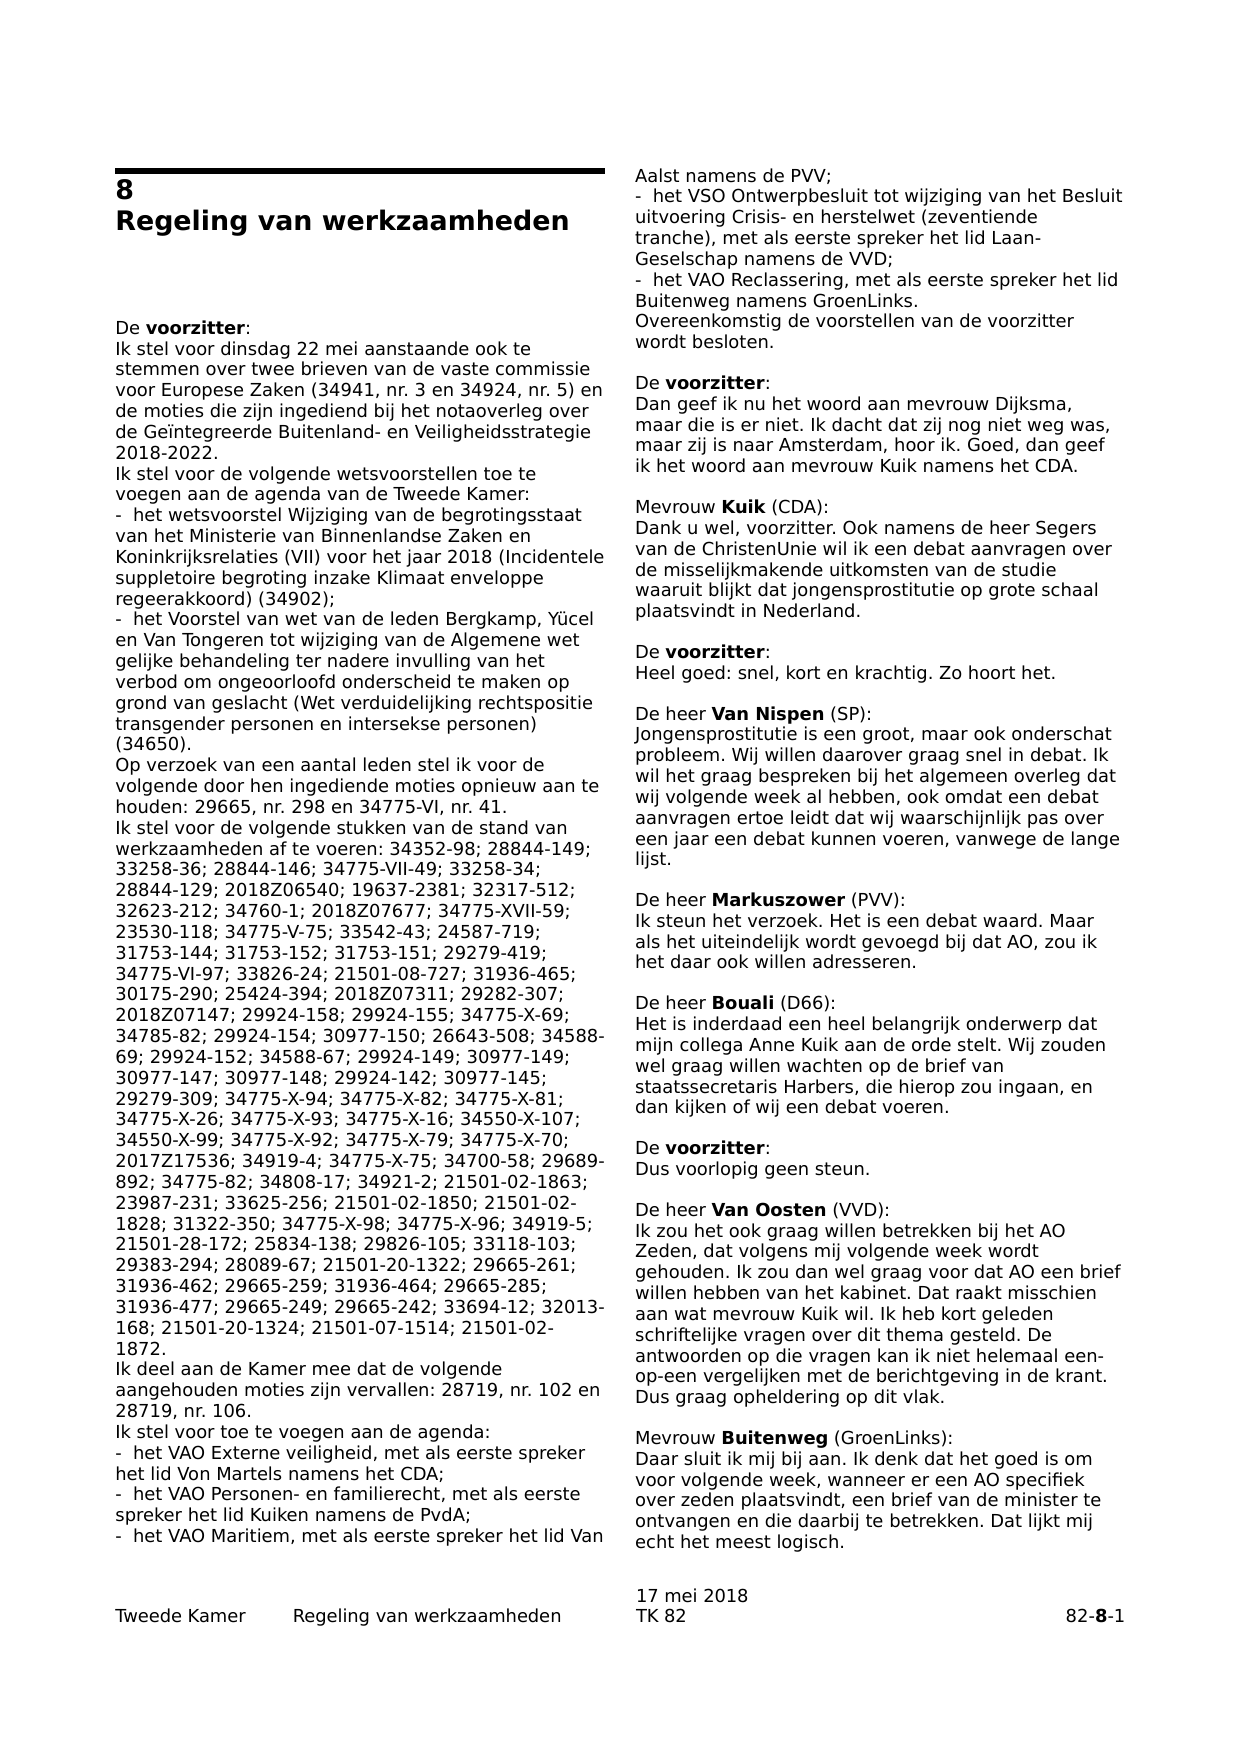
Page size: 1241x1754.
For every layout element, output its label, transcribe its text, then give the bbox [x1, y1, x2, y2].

text Dus voorlopig geen steun. [635, 1159, 1125, 1179]
title 8 Regeling van werkzaamheden [115, 174, 605, 237]
list het VAO Personen- en familierecht, met als eerste spreker het lid Kuiken namens de PvdA; [115, 1484, 605, 1526]
list het Voorstel van wet van de leden Bergkamp, Yücel en Van Tongeren tot wijziging van de Algemene wet gelijke behandeling ter nadere invulling van het verbod om ongeoorloofd onderscheid te maken op grond van geslacht (Wet verduidelijking rechtspositie transgender personen en intersekse personen) (34650). [115, 609, 605, 755]
text De heer Bouali (D66): [635, 993, 1125, 1014]
list het VAO Maritiem, met als eerste spreker het lid Van [115, 1526, 605, 1547]
text Daar sluit ik mij bij aan. Ik denk dat het goed is om voor volgende week, wanneer er een AO specifiek over zeden plaatsvindt, een brief van de minister te ontvangen en die daarbij te betrekken. Dat lijkt mij echt het meest logisch. [635, 1448, 1125, 1553]
list het VSO Ontwerpbesluit tot wijziging van het Besluit uitvoering Crisis- en herstelwet (zeventiende tranche), met als eerste spreker het lid Laan-Geselschap namens de VVD; [635, 186, 1125, 269]
text Ik stel voor de volgende wetsvoorstellen toe te voegen aan de agenda van de Tweede Kamer: [115, 463, 605, 505]
list het VAO Externe veiligheid, met als eerste spreker het lid Von Martels namens het CDA; [115, 1442, 605, 1484]
list het VAO Reclassering, met als eerste spreker het lid Buitenweg namens GroenLinks. [635, 269, 1125, 311]
text Ik stel voor dinsdag 22 mei aanstaande ook te stemmen over twee brieven van de vaste commissie voor Europese Zaken (34941, nr. 3 en 34924, nr. 5) en de moties die zijn ingediend bij het notaoverleg over de Geïntegreerde Buitenland- en Veiligheidsstrategie 2018-2022. [115, 338, 605, 463]
text Ik zou het ook graag willen betrekken bij het AO Zeden, dat volgens mij volgende week wordt gehouden. Ik zou dan wel graag voor dat AO een brief willen hebben van het kabinet. Dat raakt misschien aan wat mevrouw Kuik wil. Ik heb kort geleden schriftelijke vragen over dit thema gesteld. De antwoorden op die vragen kan ik niet helemaal een-op-een vergelijken met de berichtgeving in de krant. Dus graag opheldering op dit vlak. [635, 1220, 1125, 1408]
text Heel goed: snel, kort en krachtig. Zo hoort het. [635, 662, 1125, 683]
text Overeenkomstig de voorstellen van de voorzitter wordt besloten. [635, 311, 1125, 353]
text De voorzitter: [635, 373, 1125, 393]
text De heer Markuszower (PVV): [635, 890, 1125, 911]
text Mevrouw Buitenweg (GroenLinks): [635, 1428, 1125, 1448]
list het wetsvoorstel Wijziging van de begrotingsstaat van het Ministerie van Binnenlandse Zaken en Koninkrijksrelaties (VII) voor het jaar 2018 (Incidentele suppletoire begroting inzake Klimaat enveloppe regeerakkoord) (34902); [115, 505, 605, 609]
text De voorzitter: [635, 642, 1125, 662]
text Ik stel voor de volgende stukken van de stand van werkzaamheden af te voeren: 34352-98; 28844-149; 33258-36; 28844-146; 34775-VII-49; 33258-34; 28844-129; 2018Z06540; 19637-2381; 32317-512; 32623-212; 34760-1; 2018Z07677; 34775-XVII-59; 23530-118; 34775-V-75; 33542-43; 24587-719; 31753-144; 31753-152; 31753-151; 29279-419; 34775-VI-97; 33826-24; 21501-08-727; 31936-465; 30175-290; 25424-394; 2018Z07311; 29282-307; 2018Z07147; 29924-158; 29924-155; 34775-X-69; 34785-82; 29924-154; 30977-150; 26643-508; 34588-69; 29924-152; 34588-67; 29924-149; 30977-149; 30977-147; 30977-148; 29924-142; 30977-145; 29279-309; 34775-X-94; 34775-X-82; 34775-X-81; 34775-X-26; 34775-X-93; 34775-X-16; 34550-X-107; 34550-X-99; 34775-X-92; 34775-X-79; 34775-X-70; 2017Z17536; 34919-4; 34775-X-75; 34700-58; 29689-892; 34775-82; 34808-17; 34921-2; 21501-02-1863; 23987-231; 33625-256; 21501-02-1850; 21501-02-1828; 31322-350; 34775-X-98; 34775-X-96; 34919-5; 21501-28-172; 25834-138; 29826-105; 33118-103; 29383-294; 28089-67; 21501-20-1322; 29665-261; 31936-462; 29665-259; 31936-464; 29665-285; 31936-477; 29665-249; 29665-242; 33694-12; 32013-168; 21501-20-1324; 21501-07-1514; 21501-02-1872. [115, 817, 605, 1359]
text De voorzitter: [635, 1138, 1125, 1159]
text Ik steun het verzoek. Het is een debat waard. Maar als het uiteindelijk wordt gevoegd bij dat AO, zou ik het daar ook willen adresseren. [635, 911, 1125, 973]
text Het is inderdaad een heel belangrijk onderwerp dat mijn collega Anne Kuik aan de orde stelt. Wij zouden wel graag willen wachten op de brief van staatssecretaris Harbers, die hierop zou ingaan, en dan kijken of wij een debat voeren. [635, 1014, 1125, 1118]
text Jongensprostitutie is een groot, maar ook onderschat probleem. Wij willen daarover graag snel in debat. Ik wil het graag bespreken bij het algemeen overleg dat wij volgende week al hebben, ook omdat een debat aanvragen ertoe leidt dat wij waarschijnlijk pas over een jaar een debat kunnen voeren, vanwege de lange lijst. [635, 724, 1125, 870]
list Aalst namens de PVV; [635, 165, 1125, 186]
text Op verzoek van een aantal leden stel ik voor de volgende door hen ingediende moties opnieuw aan te houden: 29665, nr. 298 en 34775-VI, nr. 41. [115, 755, 605, 817]
text Mevrouw Kuik (CDA): [635, 497, 1125, 518]
text Dank u wel, voorzitter. Ook namens de heer Segers van de ChristenUnie wil ik een debat aanvragen over de misselijkmakende uitkomsten van de studie waaruit blijkt dat jongensprostitutie op grote schaal plaatsvindt in Nederland. [635, 518, 1125, 622]
text De heer Van Oosten (VVD): [635, 1199, 1125, 1220]
text Dan geef ik nu het woord aan mevrouw Dijksma, maar die is er niet. Ik dacht dat zij nog niet weg was, maar zij is naar Amsterdam, hoor ik. Goed, dan geef ik het woord aan mevrouw Kuik namens het CDA. [635, 393, 1125, 477]
text Ik deel aan de Kamer mee dat de volgende aangehouden moties zijn vervallen: 28719, nr. 102 en 28719, nr. 106. [115, 1359, 605, 1422]
text De heer Van Nispen (SP): [635, 703, 1125, 724]
text Ik stel voor toe te voegen aan de agenda: [115, 1422, 605, 1442]
text De voorzitter: [115, 318, 605, 338]
